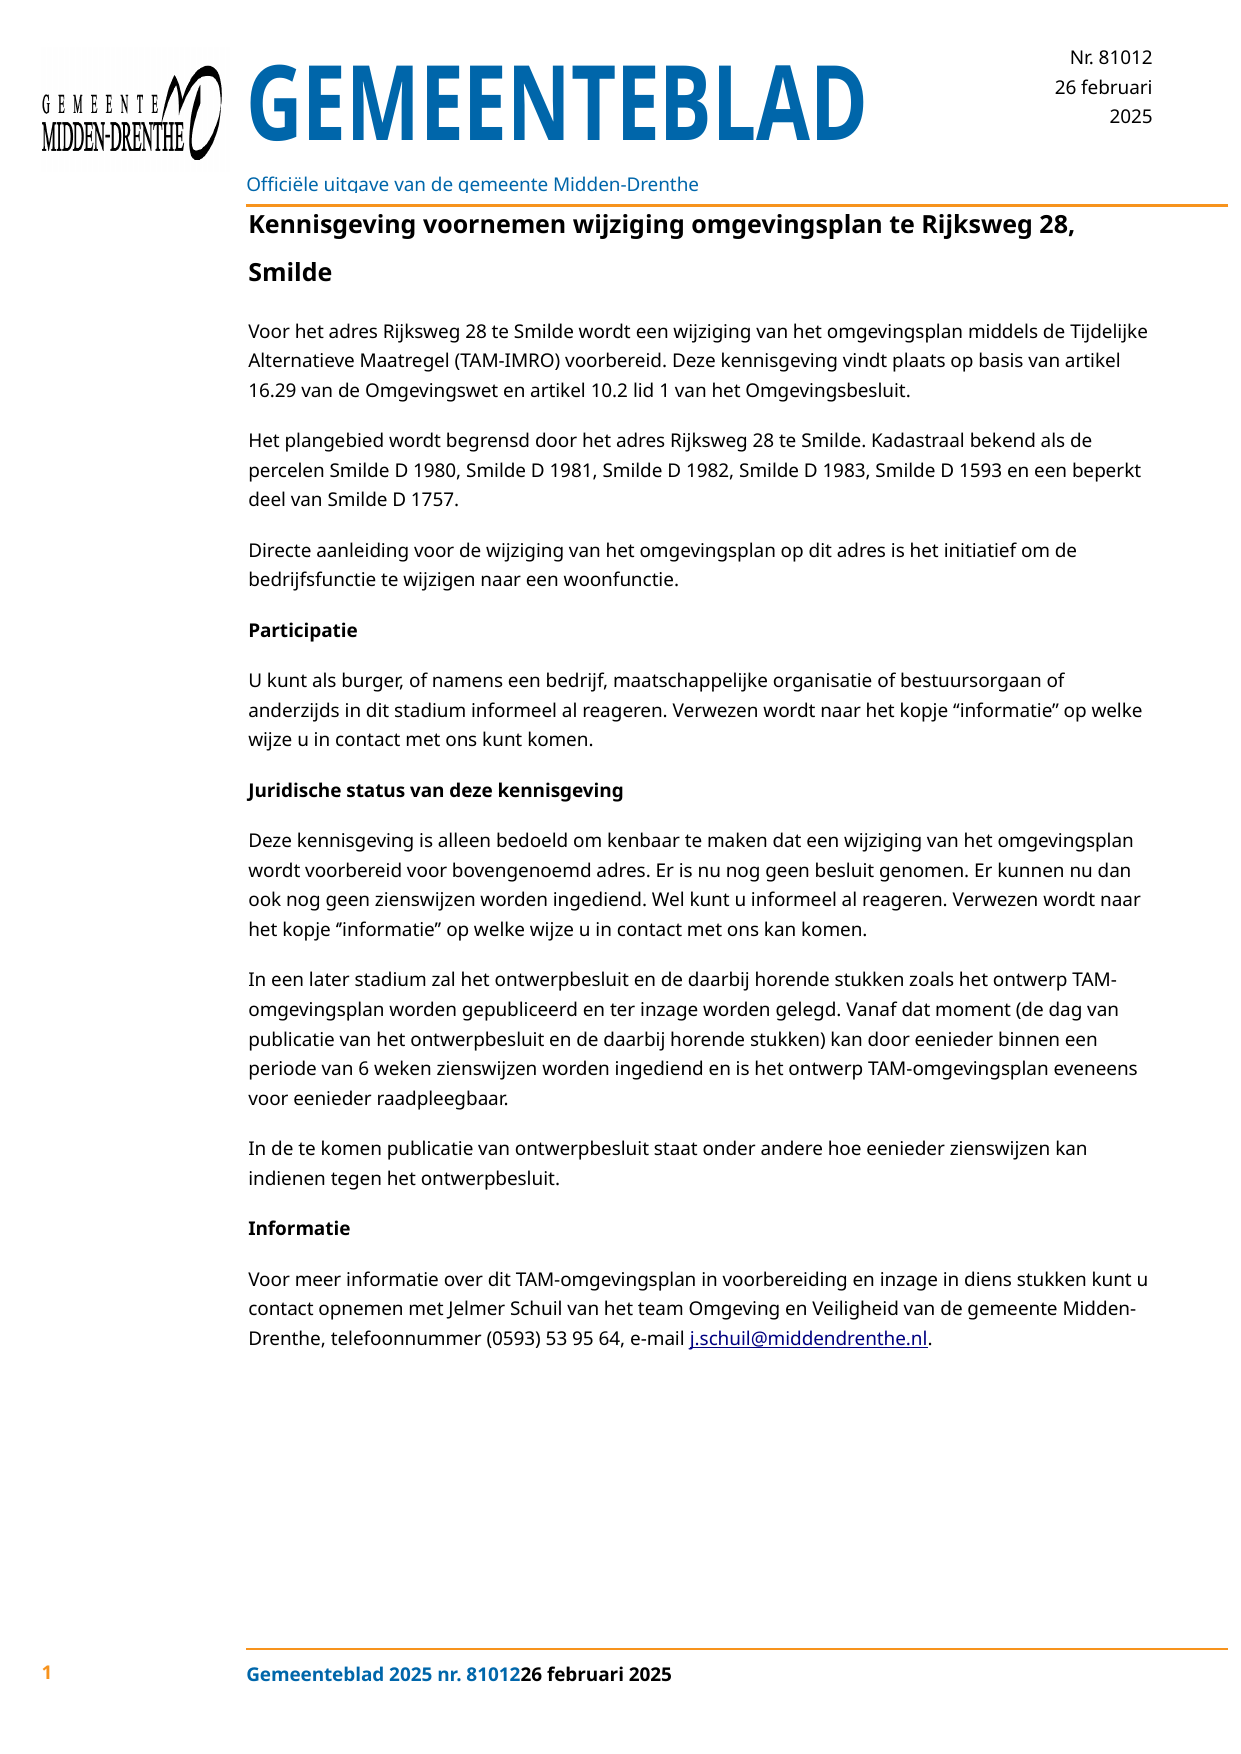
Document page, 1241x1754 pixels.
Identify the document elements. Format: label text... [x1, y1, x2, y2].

text Deze kennisgeving is alleen bedoeld om kenbaar te maken dat een wijziging van het omgevingsplan wordt voorbereid voor bovengenoemd adres. Er is nu nog geen besluit genomen. Er kunnen nu dan ook nog geen zienswijzen worden ingediend. Wel kunt u informeel al reageren. Verwezen wordt naar het kopje ‘’informatie’’ op welke wijze u in contact met ons kan komen. [248, 827, 1152, 942]
text Informatie [248, 1215, 1152, 1241]
text Het plangebied wordt begrensd door het adres Rijksweg 28 te Smilde. Kadastraal bekend als de percelen Smilde D 1980, Smilde D 1981, Smilde D 1982, Smilde D 1983, Smilde D 1593 en een beperkt deel van Smilde D 1757. [248, 427, 1152, 512]
text Juridische status van deze kennisgeving [248, 777, 1152, 803]
text In de te komen publicatie van ontwerpbesluit staat onder andere hoe eenieder zienswijzen kan indienen tegen het ontwerpbesluit. [248, 1135, 1152, 1191]
text Voor het adres Rijksweg 28 te Smilde wordt een wijziging van het omgevingsplan middels de Tijdelijke Alternatieve Maatregel (TAM-IMRO) voorbereid. Deze kennisgeving vindt plaats op basis van artikel 16.29 van de Omgevingswet en artikel 10.2 lid 1 van het Omgevingsbesluit. [248, 318, 1152, 403]
text U kunt als burger, of namens een bedrijf, maatschappelijke organisatie of bestuursorgaan of anderzijds in dit stadium informeel al reageren. Verwezen wordt naar het kopje ‘‘informatie’’ op welke wijze u in contact met ons kunt komen. [248, 667, 1152, 752]
picture [41, 47, 231, 172]
text Directe aanleiding voor de wijziging van het omgevingsplan op dit adres is het initiatief om de bedrijfsfunctie te wijzigen naar een woonfunctie. [248, 537, 1152, 592]
text In een later stadium zal het ontwerpbesluit en de daarbij horende stukken zoals het ontwerp TAM-omgevingsplan worden gepubliceerd en ter inzage worden gelegd. Vanaf dat moment (de dag van publicatie van het ontwerpbesluit en de daarbij horende stukken) kan door eenieder binnen een periode van 6 weken zienswijzen worden ingediend en is het ontwerp TAM-omgevingsplan eveneens voor eenieder raadpleegbaar. [248, 967, 1152, 1111]
text Kennisgeving voornemen wijziging omgevingsplan te Rijksweg 28, Smilde [248, 207, 1152, 288]
text Participatie [248, 617, 1152, 643]
text Voor meer informatie over dit TAM-omgevingsplan in voorbereiding en inzage in diens stukken kunt u contact opnemen met Jelmer Schuil van het team Omgeving en Veiligheid van de gemeente Midden-Drenthe, telefoonnummer (0593) 53 95 64, e-mail j.schuil@middendrenthe.nl. [248, 1266, 1152, 1351]
